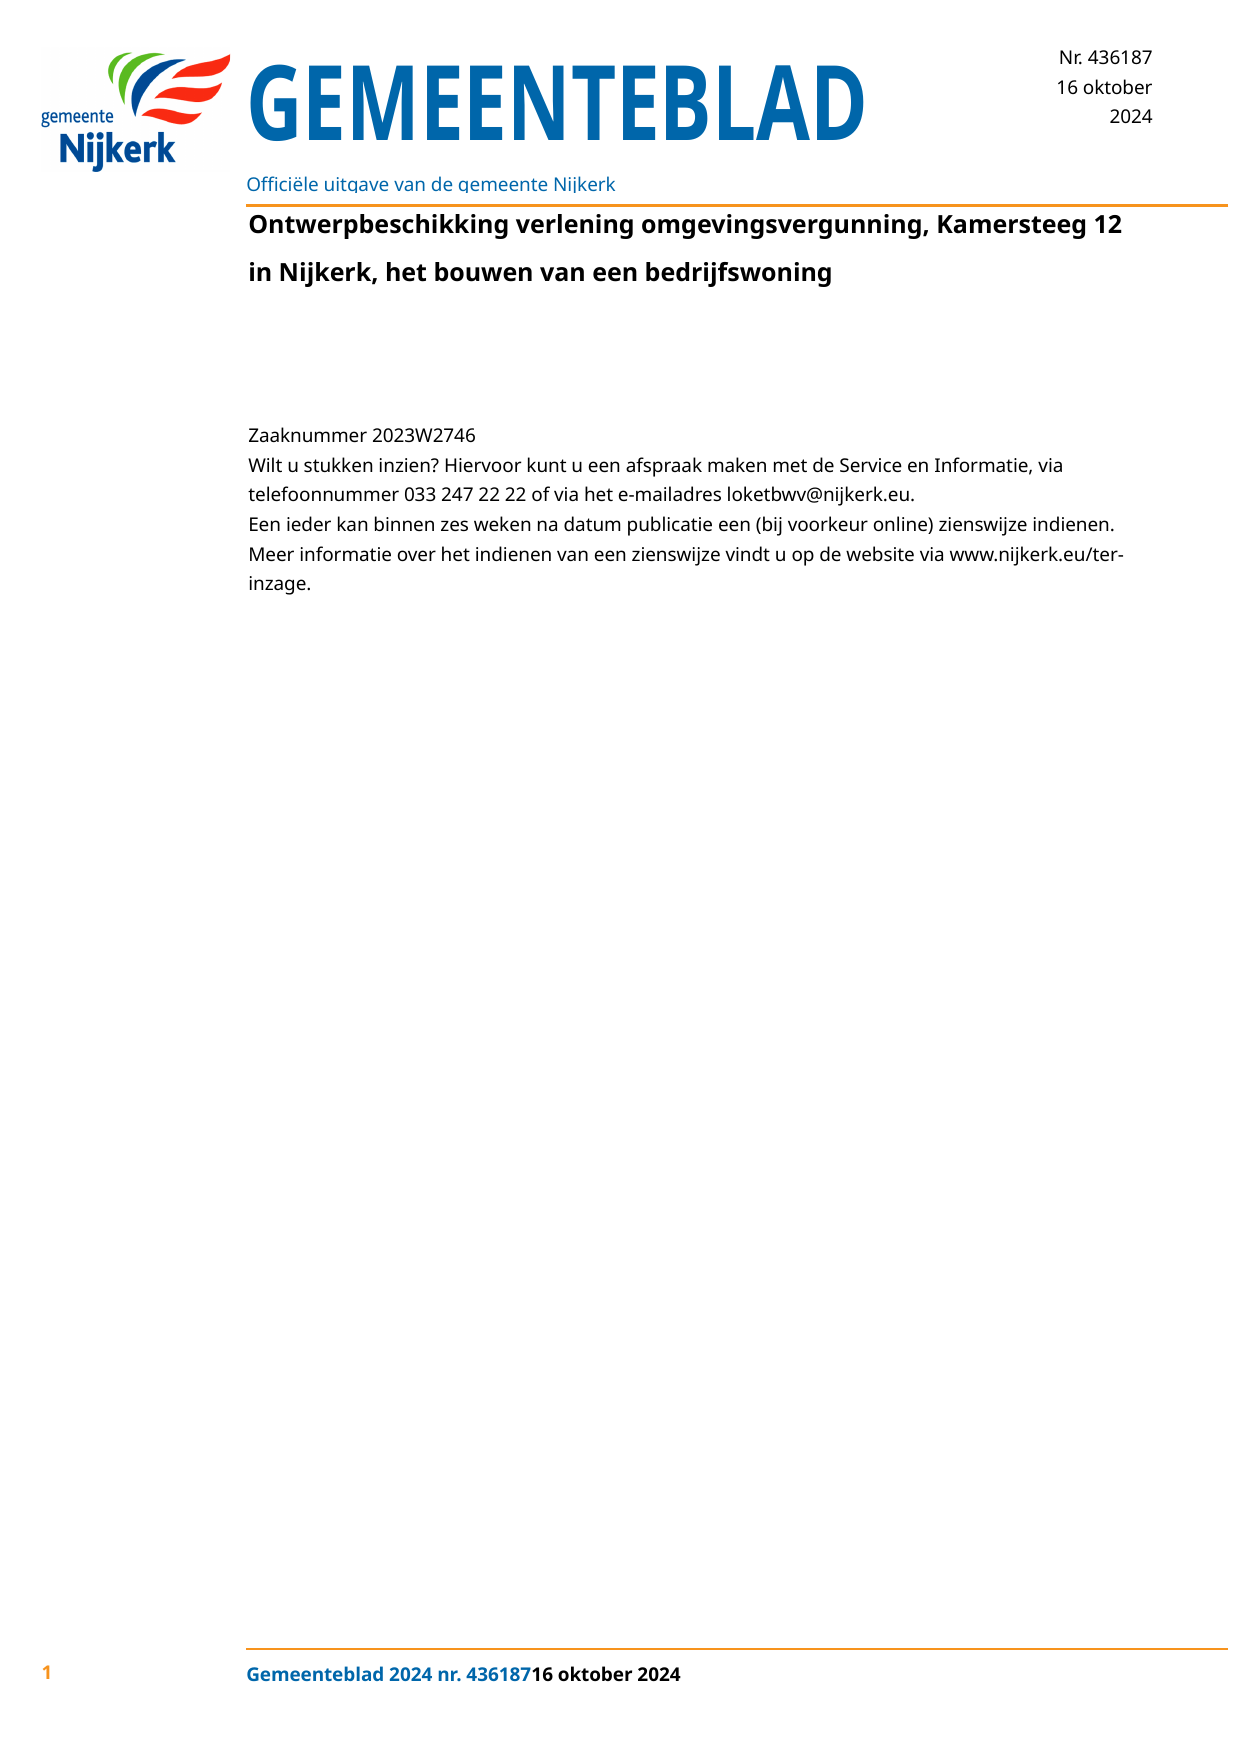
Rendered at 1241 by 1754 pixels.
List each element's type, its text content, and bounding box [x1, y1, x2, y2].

picture [41, 47, 231, 172]
text Ontwerpbeschikking verlening omgevingsvergunning, Kamersteeg 12 in Nijkerk, het bouwen van een bedrijfswoning [248, 207, 1152, 288]
text Wilt u stukken inzien? Hiervoor kunt u een afspraak maken met de Service en Informatie, via telefoonnummer 033 247 22 22 of via het e-mailadres loketbwv@nijkerk.eu. [248, 452, 1152, 507]
text Zaaknummer 2023W2746 [248, 422, 1152, 448]
text Een ieder kan binnen zes weken na datum publicatie een (bij voorkeur online) zienswijze indienen. Meer informatie over het indienen van een zienswijze vindt u op de website via www.nijkerk.eu/ter-inzage. [248, 511, 1152, 596]
